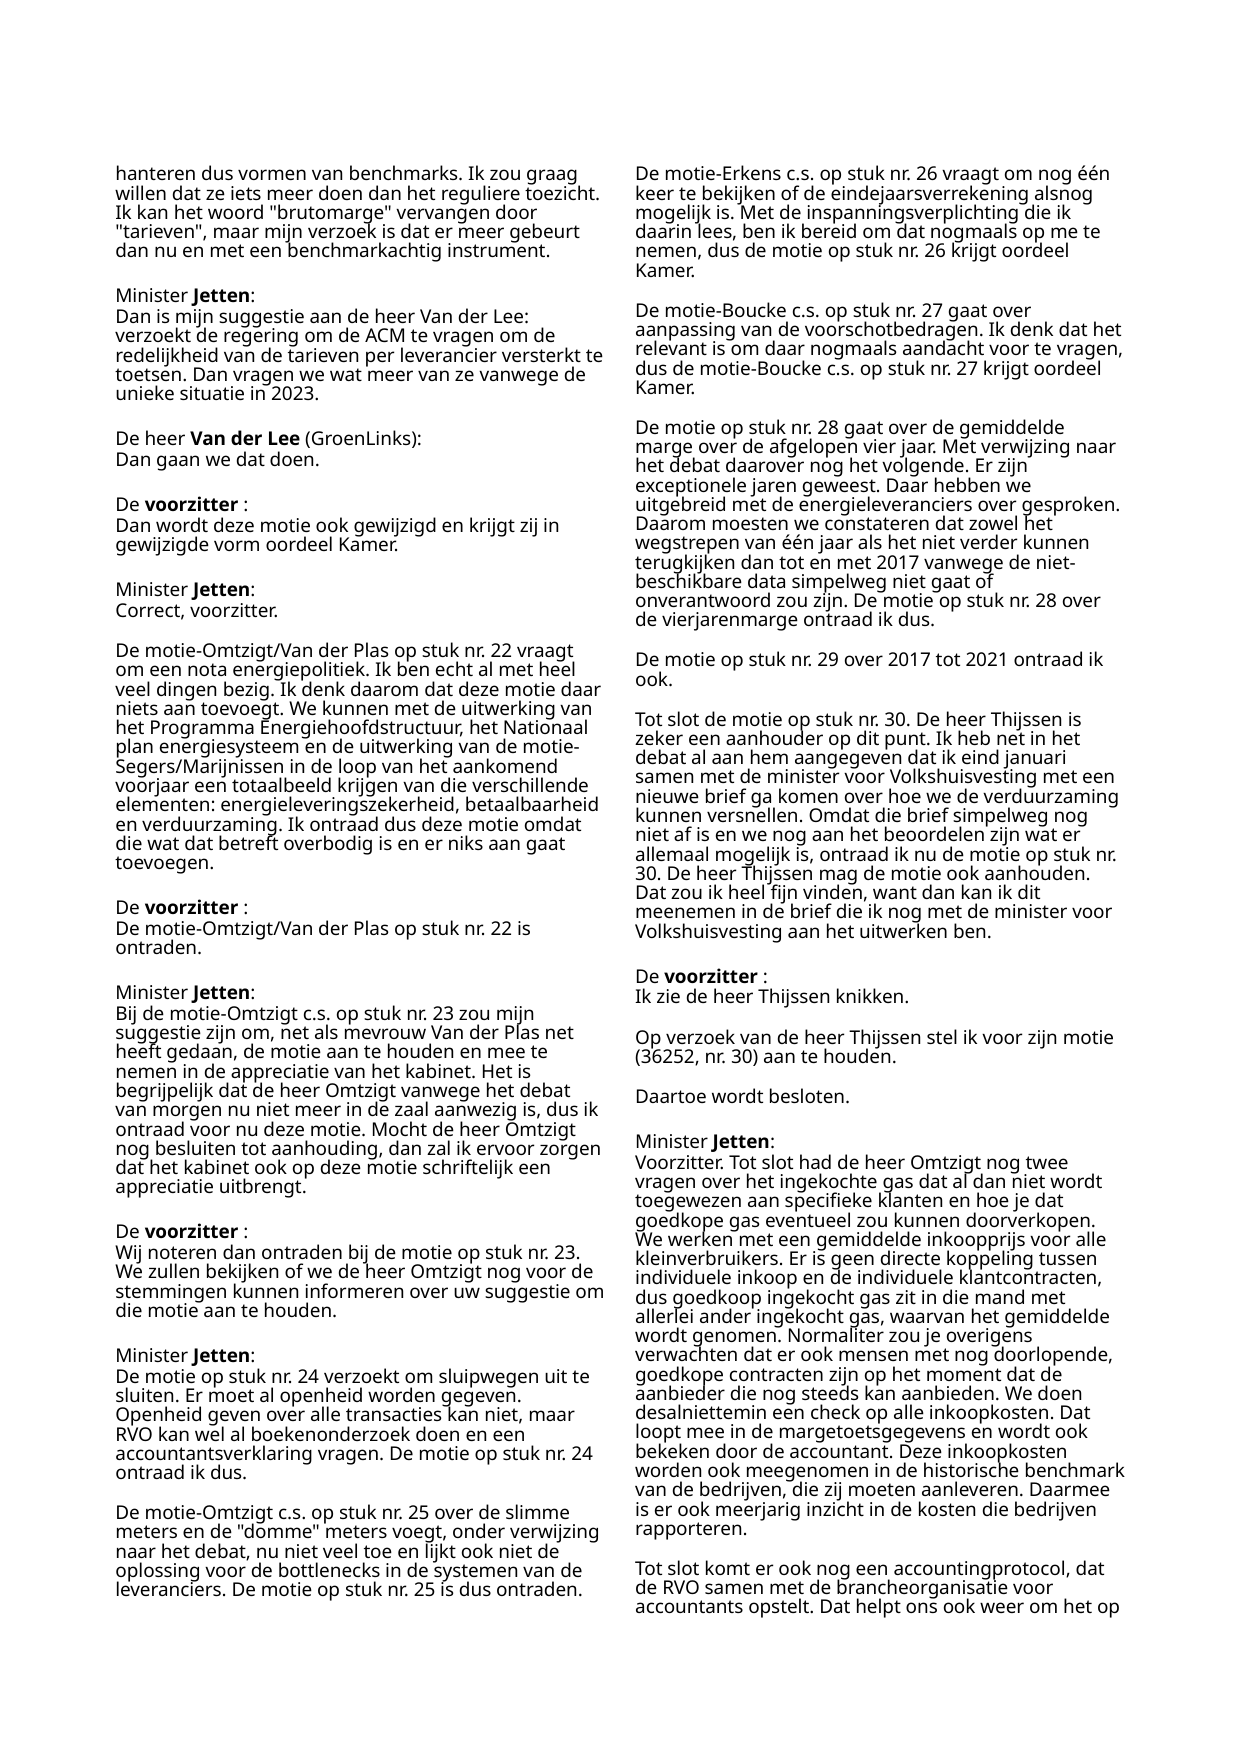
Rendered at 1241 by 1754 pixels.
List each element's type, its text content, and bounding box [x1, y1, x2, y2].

text Dan is mijn suggestie aan de heer Van der Lee: verzoekt de regering om de ACM te vragen om de redelijkheid van de tarieven per leverancier versterkt te toetsen. Dan vragen we wat meer van ze vanwege de unieke situatie in 2023. [115, 308, 605, 404]
text De motie op stuk nr. 29 over 2017 tot 2021 ontraad ik ook. [635, 651, 1125, 690]
text Correct, voorzitter. [115, 602, 605, 621]
text Minister Jetten: [115, 1342, 605, 1368]
text De motie-Omtzigt/Van der Plas op stuk nr. 22 is ontraden. [115, 920, 605, 958]
text Bij de motie-Omtzigt c.s. op stuk nr. 23 zou mijn suggestie zijn om, net als mevrouw Van der Plas net heeft gedaan, de motie aan te houden en mee te nemen in de appreciatie van het kabinet. Het is begrijpelijk dat de heer Omtzigt vanwege het debat van morgen nu niet meer in de zaal aanwezig is, dus ik ontraad voor nu deze motie. Mocht de heer Omtzigt nog besluiten tot aanhouding, dan zal ik ervoor zorgen dat het kabinet ook op deze motie schriftelijk een appreciatie uitbrengt. [115, 1005, 605, 1198]
text De motie op stuk nr. 28 gaat over de gemiddelde marge over de afgelopen vier jaar. Met verwijzing naar het debat daarover nog het volgende. Er zijn exceptionele jaren geweest. Daar hebben we uitgebreid met de energieleveranciers over gesproken. Daarom moesten we constateren dat zowel het wegstrepen van één jaar als het niet verder kunnen terugkijken dan tot en met 2017 vanwege de niet-beschikbare data simpelweg niet gaat of onverantwoord zou zijn. De motie op stuk nr. 28 over de vierjarenmarge ontraad ik dus. [635, 419, 1125, 631]
text Ik zie de heer Thijssen knikken. [635, 988, 1125, 1008]
text De motie-Boucke c.s. op stuk nr. 27 gaat over aanpassing van de voorschotbedragen. Ik denk dat het relevant is om daar nogmaals aandacht voor te vragen, dus de motie-Boucke c.s. op stuk nr. 27 krijgt oordeel Kamer. [635, 302, 1125, 398]
text Wij noteren dan ontraden bij de motie op stuk nr. 23. We zullen bekijken of we de heer Omtzigt nog voor de stemmingen kunnen informeren over uw suggestie om die motie aan te houden. [115, 1244, 605, 1321]
text Minister Jetten: [115, 282, 605, 308]
text De heer Van der Lee (GroenLinks): [115, 425, 605, 451]
text Dan wordt deze motie ook gewijzigd en krijgt zij in gewijzigde vorm oordeel Kamer. [115, 517, 605, 556]
text De motie-Erkens c.s. op stuk nr. 26 vraagt om nog één keer te bekijken of de eindejaarsverrekening alsnog mogelijk is. Met de inspanningsverplichting die ik daarin lees, ben ik bereid om dat nogmaals op me te nemen, dus de motie op stuk nr. 26 krijgt oordeel Kamer. [635, 165, 1125, 281]
text De voorzitter : [115, 491, 605, 517]
text De motie op stuk nr. 24 verzoekt om sluipwegen uit te sluiten. Er moet al openheid worden gegeven. Openheid geven over alle transacties kan niet, maar RVO kan wel al boekenonderzoek doen en een accountantsverklaring vragen. De motie op stuk nr. 24 ontraad ik dus. [115, 1368, 605, 1483]
text De voorzitter : [115, 894, 605, 920]
text Dan gaan we dat doen. [115, 451, 605, 470]
text Voorzitter. Tot slot had de heer Omtzigt nog twee vragen over het ingekochte gas dat al dan niet wordt toegewezen aan specifieke klanten en hoe je dat goedkope gas eventueel zou kunnen doorverkopen. We werken met een gemiddelde inkoopprijs voor alle kleinverbruikers. Er is geen directe koppeling tussen individuele inkoop en de individuele klantcontracten, dus goedkoop ingekocht gas zit in die mand met allerlei ander ingekocht gas, waarvan het gemiddelde wordt genomen. Normaliter zou je overigens verwachten dat er ook mensen met nog doorlopende, goedkope contracten zijn op het moment dat de aanbieder die nog steeds kan aanbieden. We doen desalniettemin een check op alle inkoopkosten. Dat loopt mee in de margetoetsgegevens en wordt ook bekeken door de accountant. Deze inkoopkosten worden ook meegenomen in de historische benchmark van de bedrijven, die zij moeten aanleveren. Daarmee is er ook meerjarig inzicht in de kosten die bedrijven rapporteren. [635, 1154, 1125, 1539]
text Minister Jetten: [115, 576, 605, 602]
text De motie-Omtzigt/Van der Plas op stuk nr. 22 vraagt om een nota energiepolitiek. Ik ben echt al met heel veel dingen bezig. Ik denk daarom dat deze motie daar niets aan toevoegt. We kunnen met de uitwerking van het Programma Energiehoofdstructuur, het Nationaal plan energiesysteem en de uitwerking van de motie-Segers/Marijnissen in de loop van het aankomend voorjaar een totaalbeeld krijgen van die verschillende elementen: energieleveringszekerheid, betaalbaarheid en verduurzaming. Ik ontraad dus deze motie omdat die wat dat betreft overbodig is en er niks aan gaat toevoegen. [115, 642, 605, 873]
text Tot slot de motie op stuk nr. 30. De heer Thijssen is zeker een aanhouder op dit punt. Ik heb net in het debat al aan hem aangegeven dat ik eind januari samen met de minister voor Volkshuisvesting met een nieuwe brief ga komen over hoe we de verduurzaming kunnen versnellen. Omdat die brief simpelweg nog niet af is en we nog aan het beoordelen zijn wat er allemaal mogelijk is, ontraad ik nu de motie op stuk nr. 30. De heer Thijssen mag de motie ook aanhouden. Dat zou ik heel fijn vinden, want dan kan ik dit meenemen in de brief die ik nog met de minister voor Volkshuisvesting aan het uitwerken ben. [635, 711, 1125, 942]
text De motie-Omtzigt c.s. op stuk nr. 25 over de slimme meters en de "domme" meters voegt, onder verwijzing naar het debat, nu niet veel toe en lijkt ook niet de oplossing voor de bottlenecks in de systemen van de leveranciers. De motie op stuk nr. 25 is dus ontraden. [115, 1504, 605, 1601]
text Op verzoek van de heer Thijssen stel ik voor zijn motie (36252, nr. 30) aan te houden. [635, 1029, 1125, 1067]
text Daartoe wordt besloten. [635, 1088, 1125, 1107]
text De voorzitter : [635, 963, 1125, 988]
text Minister Jetten: [635, 1128, 1125, 1154]
text hanteren dus vormen van benchmarks. Ik zou graag willen dat ze iets meer doen dan het reguliere toezicht. Ik kan het woord "brutomarge" vervangen door "tarieven", maar mijn verzoek is dat er meer gebeurt dan nu en met een benchmarkachtig instrument. [115, 165, 605, 262]
text Tot slot komt er ook nog een accountingprotocol, dat de RVO samen met de brancheorganisatie voor accountants opstelt. Dat helpt ons ook weer om het op [635, 1560, 1125, 1618]
text Minister Jetten: [115, 979, 605, 1005]
text De voorzitter : [115, 1218, 605, 1244]
